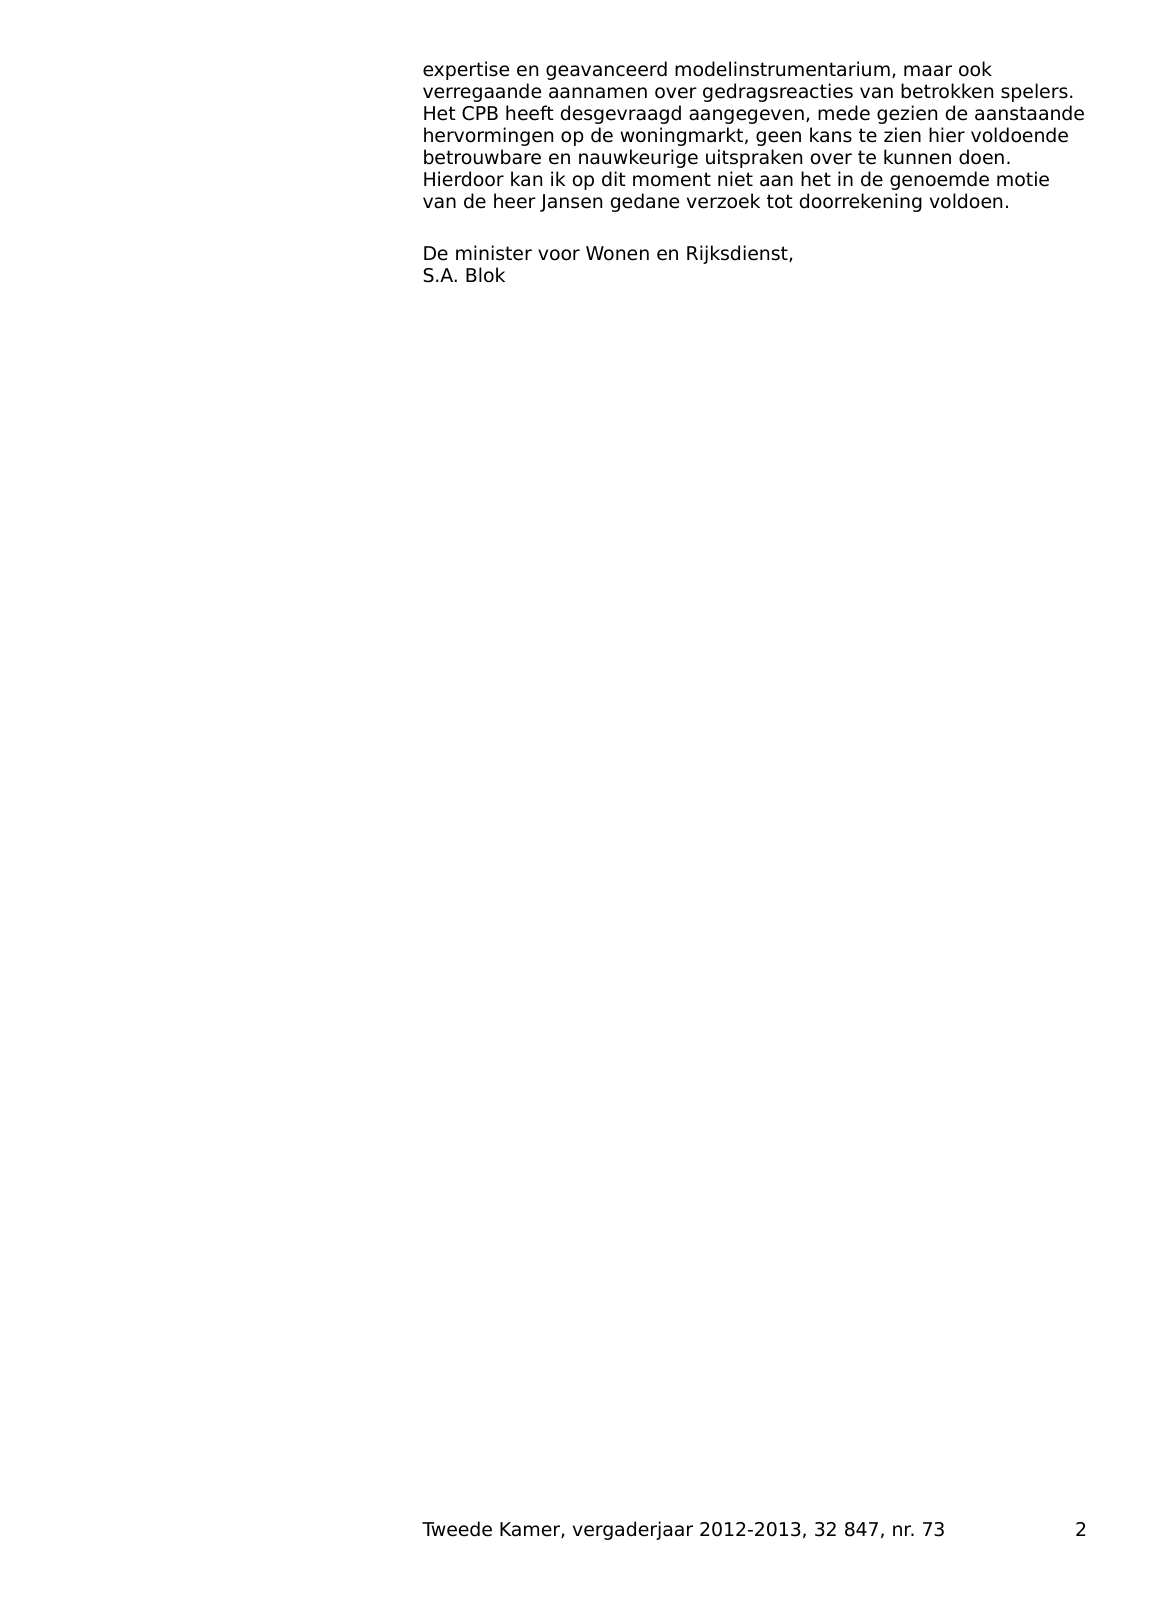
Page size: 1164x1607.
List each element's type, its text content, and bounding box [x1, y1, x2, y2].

text expertise en geavanceerd modelinstrumentarium, maar ook verregaande aannamen over gedragsreacties van betrokken spelers. Het CPB heeft desgevraagd aangegeven, mede gezien de aanstaande hervormingen op de woningmarkt, geen kans te zien hier voldoende betrouwbare en nauwkeurige uitspraken over te kunnen doen. Hierdoor kan ik op dit moment niet aan het in de genoemde motie van de heer Jansen gedane verzoek tot doorrekening voldoen. [422, 59, 1087, 213]
text De minister voor Wonen en Rijksdienst, S.A. Blok [422, 243, 1087, 287]
